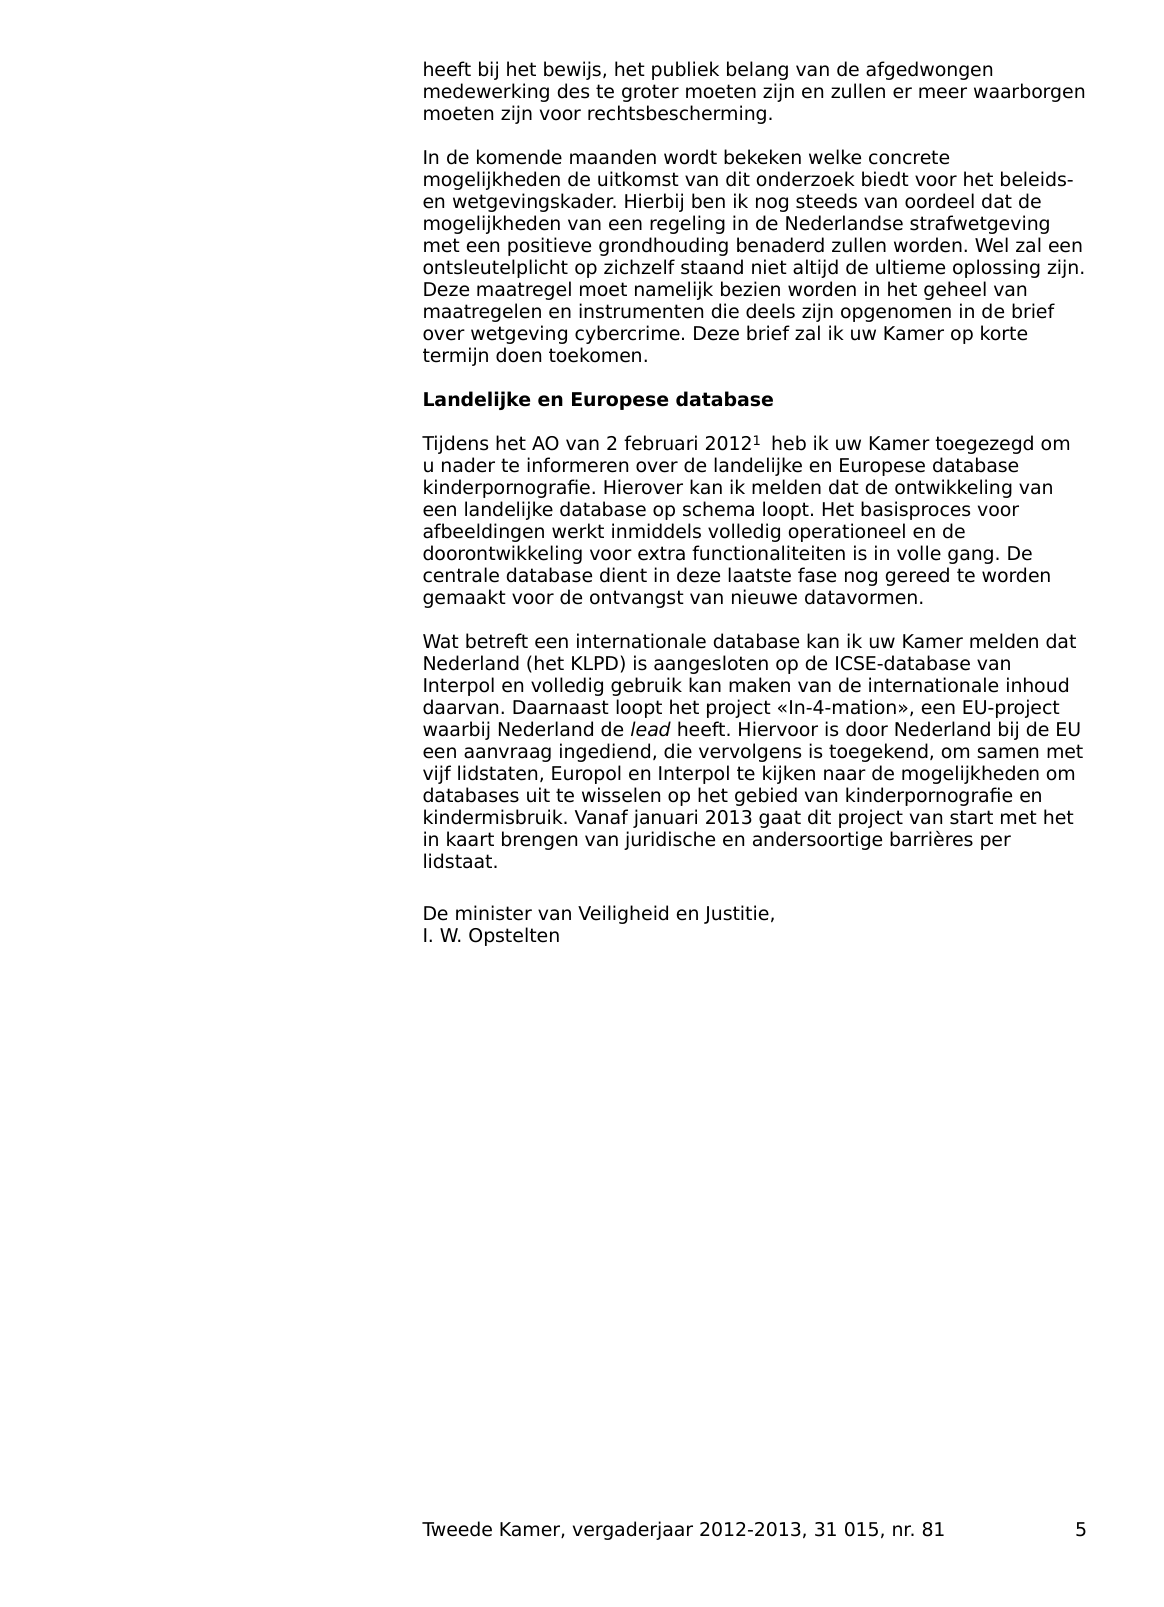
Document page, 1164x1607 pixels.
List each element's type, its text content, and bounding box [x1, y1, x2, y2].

text Wat betreft een internationale database kan ik uw Kamer melden dat Nederland (het KLPD) is aangesloten op de ICSE-database van Interpol en volledig gebruik kan maken van de internationale inhoud daarvan. Daarnaast loopt het project «In-4-mation», een EU-project waarbij Nederland de lead heeft. Hiervoor is door Nederland bij de EU een aanvraag ingediend, die vervolgens is toegekend, om samen met vijf lidstaten, Europol en Interpol te kijken naar de mogelijkheden om databases uit te wisselen op het gebied van kinderpornografie en kindermisbruik. Vanaf januari 2013 gaat dit project van start met het in kaart brengen van juridische en andersoortige barrières per lidstaat. [422, 631, 1087, 873]
subtitle Landelijke en Europese database [422, 389, 1087, 411]
text In de komende maanden wordt bekeken welke concrete mogelijkheden de uitkomst van dit onderzoek biedt voor het beleids- en wetgevingskader. Hierbij ben ik nog steeds van oordeel dat de mogelijkheden van een regeling in de Nederlandse strafwetgeving met een positieve grondhouding benaderd zullen worden. Wel zal een ontsleutelplicht op zichzelf staand niet altijd de ultieme oplossing zijn. Deze maatregel moet namelijk bezien worden in het geheel van maatregelen en instrumenten die deels zijn opgenomen in de brief over wetgeving cybercrime. Deze brief zal ik uw Kamer op korte termijn doen toekomen. [422, 147, 1087, 367]
text De minister van Veiligheid en Justitie, I. W. Opstelten [422, 903, 1087, 947]
text heeft bij het bewijs, het publiek belang van de afgedwongen medewerking des te groter moeten zijn en zullen er meer waarborgen moeten zijn voor rechtsbescherming. [422, 59, 1087, 125]
text Tijdens het AO van 2 februari 20121 heb ik uw Kamer toegezegd om u nader te informeren over de landelijke en Europese database kinderpornografie. Hierover kan ik melden dat de ontwikkeling van een landelijke database op schema loopt. Het basisproces voor afbeeldingen werkt inmiddels volledig operationeel en de doorontwikkeling voor extra functionaliteiten is in volle gang. De centrale database dient in deze laatste fase nog gereed te worden gemaakt voor de ontvangst van nieuwe datavormen. [422, 433, 1087, 609]
